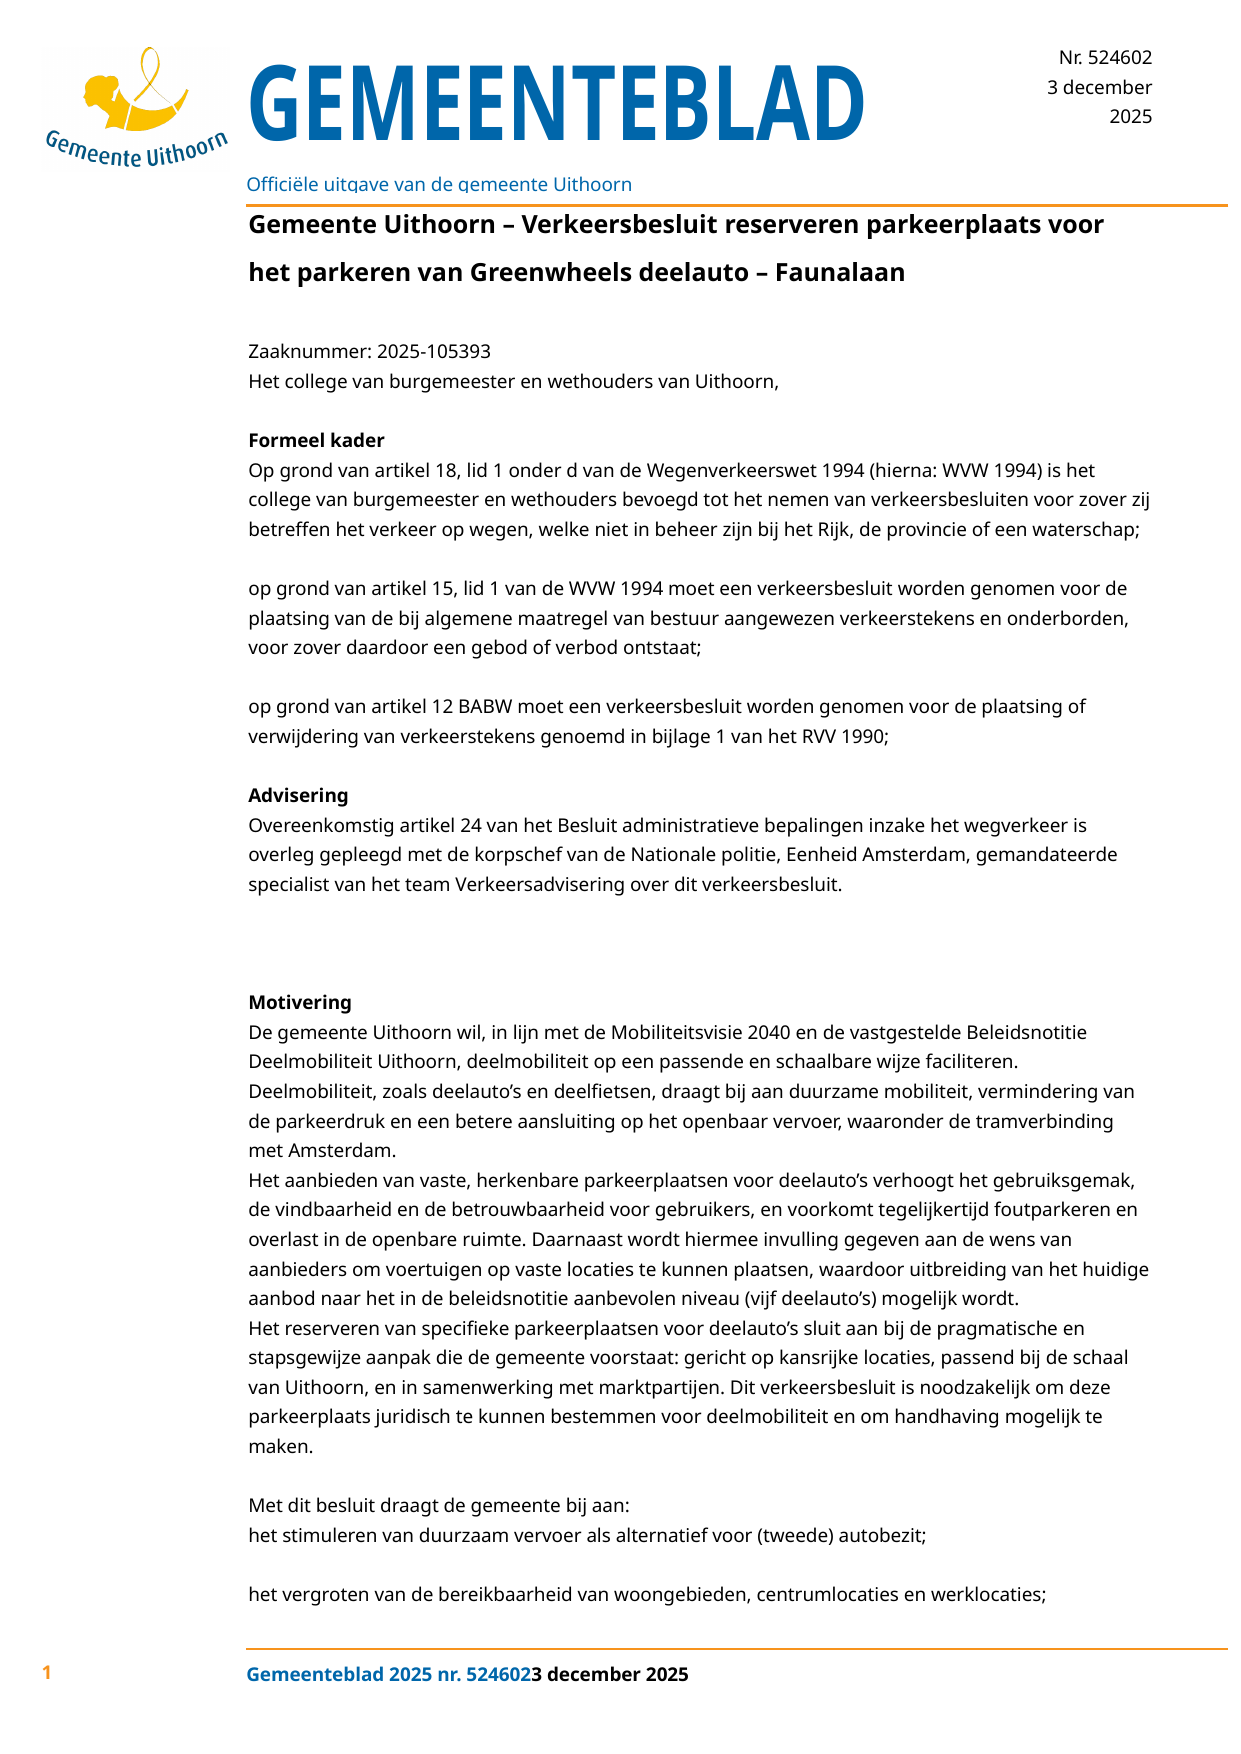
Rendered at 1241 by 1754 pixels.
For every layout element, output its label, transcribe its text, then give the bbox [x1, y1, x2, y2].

text het vergroten van de bereikbaarheid van woongebieden, centrumlocaties en werklocaties; [248, 1581, 1152, 1607]
text op grond van artikel 12 BABW moet een verkeersbesluit worden genomen voor de plaatsing of verwijdering van verkeerstekens genoemd in bijlage 1 van het RVV 1990; [248, 694, 1152, 749]
text Gemeente Uithoorn – Verkeersbesluit reserveren parkeerplaats voor het parkeren van Greenwheels deelauto – Faunalaan [248, 207, 1152, 288]
text Overeenkomstig artikel 24 van het Besluit administratieve bepalingen inzake het wegverkeer is overleg gepleegd met de korpschef van de Nationale politie, Eenheid Amsterdam, gemandateerde specialist van het team Verkeersadvisering over dit verkeersbesluit. [248, 812, 1152, 897]
text Formeel kader [248, 427, 1152, 453]
text Zaaknummer: 2025-105393 [248, 339, 1152, 364]
text het stimuleren van duurzaam vervoer als alternatief voor (tweede) autobezit; [248, 1522, 1152, 1548]
text Op grond van artikel 18, lid 1 onder d van de Wegenverkeerswet 1994 (hierna: WVW 1994) is het college van burgemeester en wethouders bevoegd tot het nemen van verkeersbesluiten voor zover zij betreffen het verkeer op wegen, welke niet in beheer zijn bij het Rijk, de provincie of een waterschap; [248, 457, 1152, 542]
text Met dit besluit draagt de gemeente bij aan: [248, 1492, 1152, 1518]
text op grond van artikel 15, lid 1 van de WVW 1994 moet een verkeersbesluit worden genomen voor de plaatsing van de bij algemene maatregel van bestuur aangewezen verkeerstekens en onderborden, voor zover daardoor een gebod of verbod ontstaat; [248, 575, 1152, 660]
text Het aanbieden van vaste, herkenbare parkeerplaatsen voor deelauto’s verhoogt het gebruiksgemak, de vindbaarheid en de betrouwbaarheid voor gebruikers, en voorkomt tegelijkertijd foutparkeren en overlast in de openbare ruimte. Daarnaast wordt hiermee invulling gegeven aan de wens van aanbieders om voertuigen op vaste locaties te kunnen plaatsen, waardoor uitbreiding van het huidige aanbod naar het in de beleidsnotitie aanbevolen niveau (vijf deelauto’s) mogelijk wordt. [248, 1167, 1152, 1311]
text Het reserveren van specifieke parkeerplaatsen voor deelauto’s sluit aan bij de pragmatische en stapsgewijze aanpak die de gemeente voorstaat: gericht op kansrijke locaties, passend bij de schaal van Uithoorn, en in samenwerking met marktpartijen. Dit verkeersbesluit is noodzakelijk om deze parkeerplaats juridisch te kunnen bestemmen voor deelmobiliteit en om handhaving mogelijk te maken. [248, 1315, 1152, 1459]
picture [41, 47, 231, 172]
text Het college van burgemeester en wethouders van Uithoorn, [248, 368, 1152, 394]
text De gemeente Uithoorn wil, in lijn met de Mobiliteitsvisie 2040 en de vastgestelde Beleidsnotitie Deelmobiliteit Uithoorn, deelmobiliteit op een passende en schaalbare wijze faciliteren. Deelmobiliteit, zoals deelauto’s en deelfietsen, draagt bij aan duurzame mobiliteit, vermindering van de parkeerdruk en een betere aansluiting op het openbaar vervoer, waaronder de tramverbinding met Amsterdam. [248, 1019, 1152, 1163]
text Advisering [248, 782, 1152, 808]
text Motivering [248, 989, 1152, 1015]
